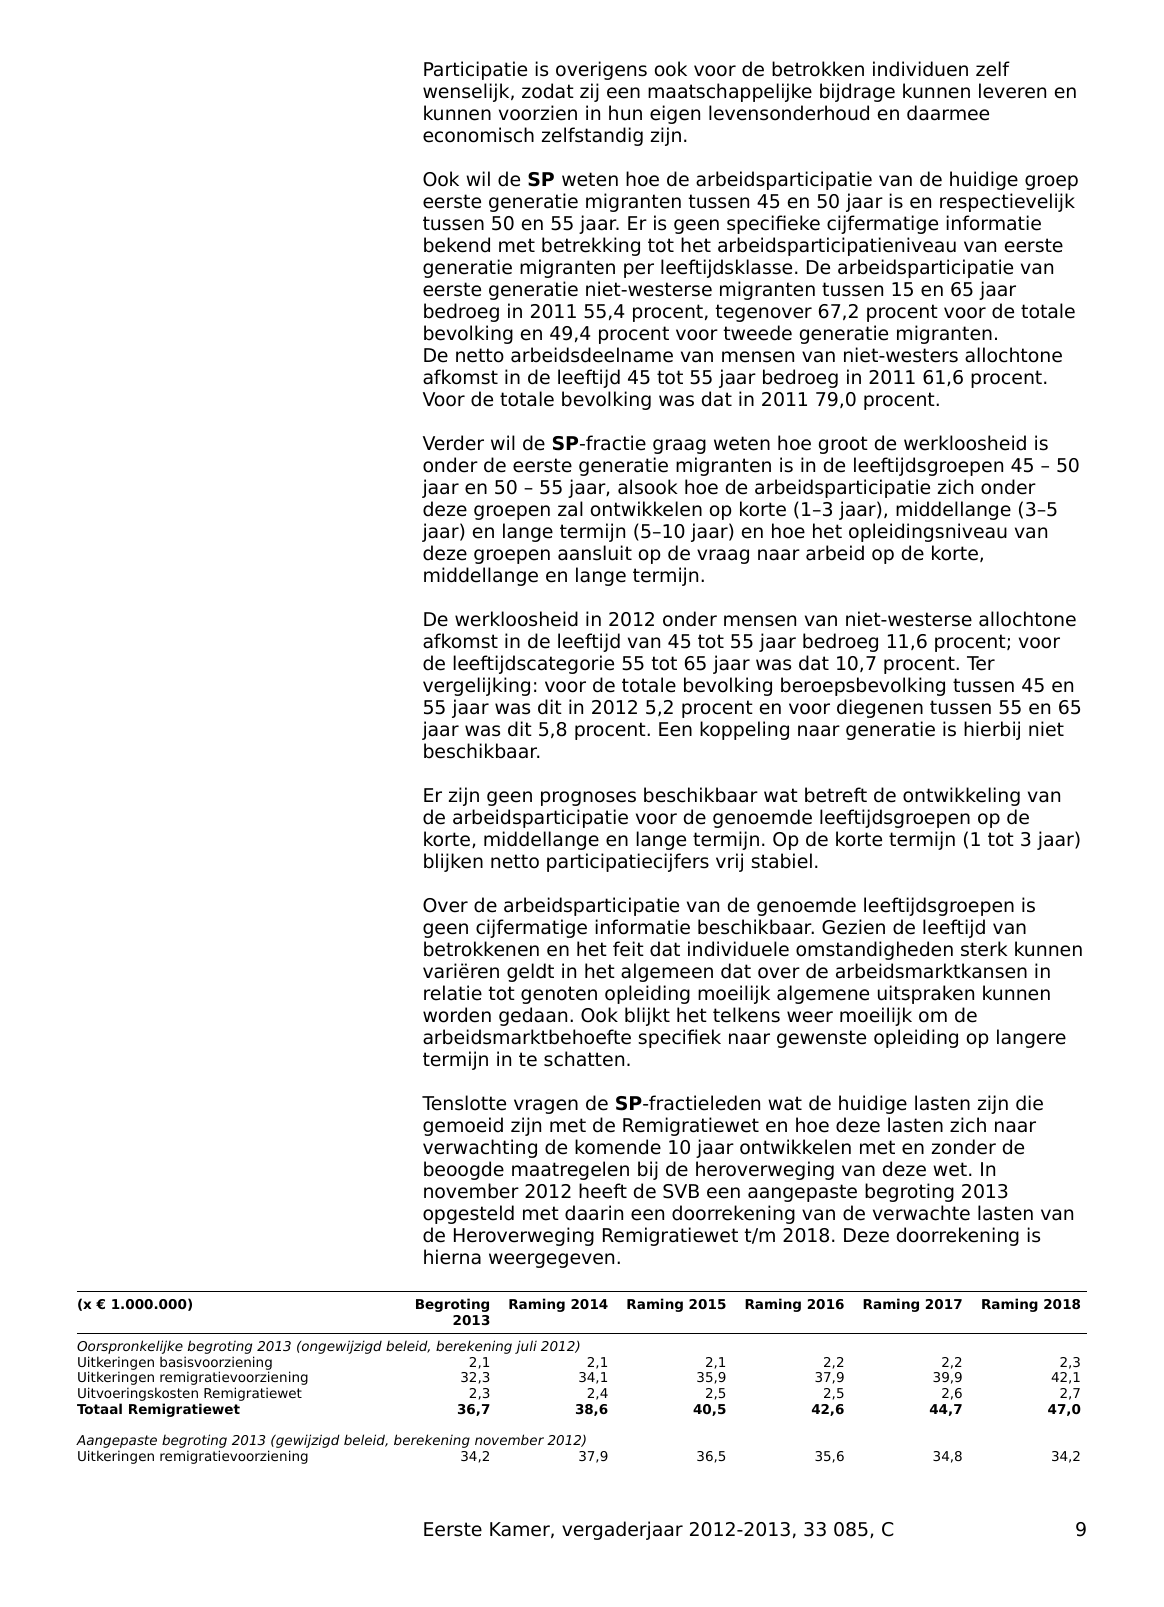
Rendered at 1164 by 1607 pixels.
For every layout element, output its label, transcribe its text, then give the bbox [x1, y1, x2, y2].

text Ook wil de SP weten hoe de arbeidsparticipatie van de huidige groep eerste generatie migranten tussen 45 en 50 jaar is en respectievelijk tussen 50 en 55 jaar. Er is geen specifieke cijfermatige informatie bekend met betrekking tot het arbeidsparticipatieniveau van eerste generatie migranten per leeftijdsklasse. De arbeidsparticipatie van eerste generatie niet-westerse migranten tussen 15 en 65 jaar bedroeg in 2011 55,4 procent, tegenover 67,2 procent voor de totale bevolking en 49,4 procent voor tweede generatie migranten. [422, 169, 1087, 345]
table_header Begroting 2013 [378, 1292, 496, 1333]
table_cell Oorspronkelijke begroting 2013 (ongewijzigd beleid, berekening juli 2012) [77, 1334, 1087, 1354]
table_cell 32,3 [378, 1370, 496, 1386]
table_cell 2,4 [496, 1386, 614, 1402]
table_cell 35,6 [732, 1449, 850, 1464]
table_cell Uitkeringen basisvoorziening [77, 1354, 378, 1370]
table_cell 34,8 [850, 1449, 968, 1464]
table_cell 2,1 [614, 1354, 732, 1370]
table_cell [969, 1417, 1087, 1433]
table_header Raming 2018 [969, 1292, 1087, 1333]
table_cell 2,5 [614, 1386, 732, 1402]
table_header Raming 2014 [496, 1292, 614, 1333]
text Er zijn geen prognoses beschikbaar wat betreft de ontwikkeling van de arbeidsparticipatie voor de genoemde leeftijdsgroepen op de korte, middellange en lange termijn. Op de korte termijn (1 tot 3 jaar) blijken netto participatiecijfers vrij stabiel. [422, 785, 1087, 873]
table_cell Totaal Remigratiewet [77, 1402, 378, 1417]
table_header Raming 2016 [732, 1292, 850, 1333]
table_cell 38,6 [496, 1402, 614, 1417]
text De netto arbeidsdeelname van mensen van niet-westers allochtone afkomst in de leeftijd 45 tot 55 jaar bedroeg in 2011 61,6 procent. Voor de totale bevolking was dat in 2011 79,0 procent. [422, 345, 1087, 411]
table_cell 34,2 [378, 1449, 496, 1464]
table_header Raming 2015 [614, 1292, 732, 1333]
text Tenslotte vragen de SP-fractieleden wat de huidige lasten zijn die gemoeid zijn met de Remigratiewet en hoe deze lasten zich naar verwachting de komende 10 jaar ontwikkelen met en zonder de beoogde maatregelen bij de heroverweging van deze wet. In november 2012 heeft de SVB een aangepaste begroting 2013 opgesteld met daarin een doorrekening van de verwachte lasten van de Heroverweging Remigratiewet t/m 2018. Deze doorrekening is hierna weergegeven. [422, 1093, 1087, 1269]
text Participatie is overigens ook voor de betrokken individuen zelf wenselijk, zodat zij een maatschappelijke bijdrage kunnen leveren en kunnen voorzien in hun eigen levensonderhoud en daarmee economisch zelfstandig zijn. [422, 59, 1087, 147]
table_cell 42,1 [969, 1370, 1087, 1386]
table_cell 2,5 [732, 1386, 850, 1402]
table_cell 2,2 [732, 1354, 850, 1370]
table_cell 2,6 [850, 1386, 968, 1402]
table_cell 2,1 [378, 1354, 496, 1370]
table_cell 2,3 [969, 1354, 1087, 1370]
table_cell [496, 1417, 614, 1433]
table_cell Uitkeringen remigratievoorziening [77, 1370, 378, 1386]
text De werkloosheid in 2012 onder mensen van niet-westerse allochtone afkomst in de leeftijd van 45 tot 55 jaar bedroeg 11,6 procent; voor de leeftijdscategorie 55 tot 65 jaar was dat 10,7 procent. Ter vergelijking: voor de totale bevolking beroepsbevolking tussen 45 en 55 jaar was dit in 2012 5,2 procent en voor diegenen tussen 55 en 65 jaar was dit 5,8 procent. Een koppeling naar generatie is hierbij niet beschikbaar. [422, 609, 1087, 763]
table_cell [850, 1417, 968, 1433]
table_header (x € 1.000.000) [77, 1292, 378, 1333]
text Over de arbeidsparticipatie van de genoemde leeftijdsgroepen is geen cijfermatige informatie beschikbaar. Gezien de leeftijd van betrokkenen en het feit dat individuele omstandigheden sterk kunnen variëren geldt in het algemeen dat over de arbeidsmarktkansen in relatie tot genoten opleiding moeilijk algemene uitspraken kunnen worden gedaan. Ook blijkt het telkens weer moeilijk om de arbeidsmarktbehoefte specifiek naar gewenste opleiding op langere termijn in te schatten. [422, 895, 1087, 1071]
text Verder wil de SP-fractie graag weten hoe groot de werkloosheid is onder de eerste generatie migranten is in de leeftijdsgroepen 45 – 50 jaar en 50 – 55 jaar, alsook hoe de arbeidsparticipatie zich onder deze groepen zal ontwikkelen op korte (1–3 jaar), middellange (3–5 jaar) en lange termijn (5–10 jaar) en hoe het opleidingsniveau van deze groepen aansluit op de vraag naar arbeid op de korte, middellange en lange termijn. [422, 433, 1087, 587]
table_cell 34,1 [496, 1370, 614, 1386]
table_cell [614, 1417, 732, 1433]
table_cell 37,9 [732, 1370, 850, 1386]
table_header Raming 2017 [850, 1292, 968, 1333]
table_cell 42,6 [732, 1402, 850, 1417]
table_cell 40,5 [614, 1402, 732, 1417]
table_cell 47,0 [969, 1402, 1087, 1417]
table_cell 2,1 [496, 1354, 614, 1370]
table_cell 37,9 [496, 1449, 614, 1464]
table_cell 34,2 [969, 1449, 1087, 1464]
table_cell 36,5 [614, 1449, 732, 1464]
table_cell Uitvoeringskosten Remigratiewet [77, 1386, 378, 1402]
table_cell [732, 1417, 850, 1433]
table_cell 36,7 [378, 1402, 496, 1417]
table_cell 35,9 [614, 1370, 732, 1386]
table_cell [77, 1417, 378, 1433]
table_cell [378, 1417, 496, 1433]
table_cell 2,7 [969, 1386, 1087, 1402]
table_cell 39,9 [850, 1370, 968, 1386]
table_cell Aangepaste begroting 2013 (gewijzigd beleid, berekening november 2012) [77, 1433, 1087, 1449]
table_cell 2,3 [378, 1386, 496, 1402]
table_cell 2,2 [850, 1354, 968, 1370]
table_cell 44,7 [850, 1402, 968, 1417]
table_cell Uitkeringen remigratievoorziening [77, 1449, 378, 1464]
